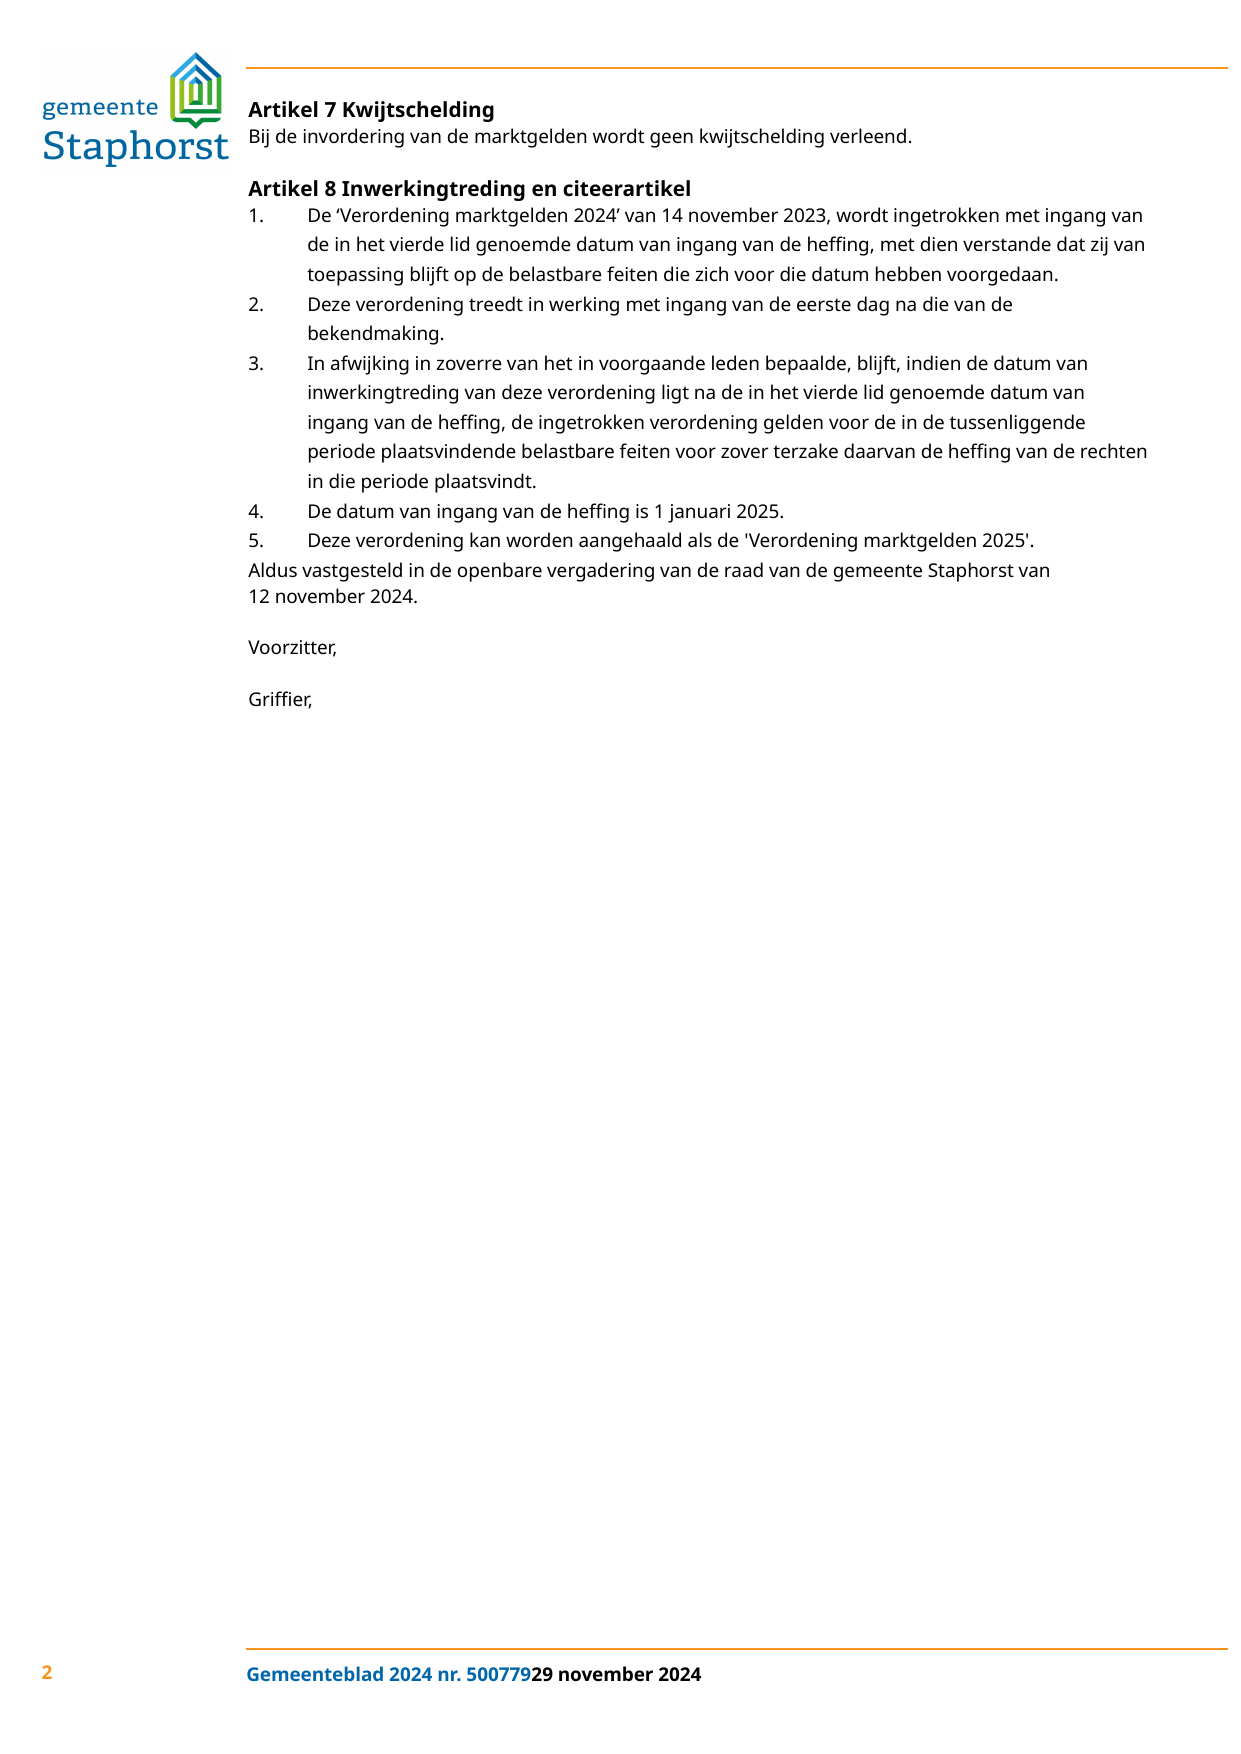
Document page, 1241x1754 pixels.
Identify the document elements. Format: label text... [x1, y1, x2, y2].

text Artikel 7 Kwijtschelding [248, 95, 1152, 123]
text Aldus vastgesteld in de openbare vergadering van de raad van de gemeente Staphorst van [248, 557, 1152, 583]
text Griffier, [248, 686, 1152, 711]
text Voorzitter, [248, 634, 1152, 660]
list In afwijking in zoverre van het in voorgaande leden bepaalde, blijft, indien de datum van inwerkingtreding van deze verordening ligt na de in het vierde lid genoemde datum van ingang van de heffing, de ingetrokken verordening gelden voor de in de tussenliggende periode plaatsvindende belastbare feiten voor zover terzake daarvan de heffing van de rechten in die periode plaatsvindt. [248, 350, 1152, 494]
list De ‘Verordening marktgelden 2024’ van 14 november 2023, wordt ingetrokken met ingang van de in het vierde lid genoemde datum van ingang van de heffing, met dien verstande dat zij van toepassing blijft op de belastbare feiten die zich voor die datum hebben voorgedaan. [248, 202, 1152, 287]
list Deze verordening kan worden aangehaald als de 'Verordening marktgelden 2025'. [248, 527, 1152, 553]
text 12 november 2024. [248, 583, 1152, 608]
text Bij de invordering van de marktgelden wordt geen kwijtschelding verleend. [248, 123, 1152, 149]
list Deze verordening treedt in werking met ingang van de eerste dag na die van de bekendmaking. [248, 291, 1152, 346]
list De datum van ingang van de heffing is 1 januari 2025. [248, 498, 1152, 524]
text Artikel 8 Inwerkingtreding en citeerartikel [248, 174, 1152, 202]
picture [41, 47, 231, 172]
